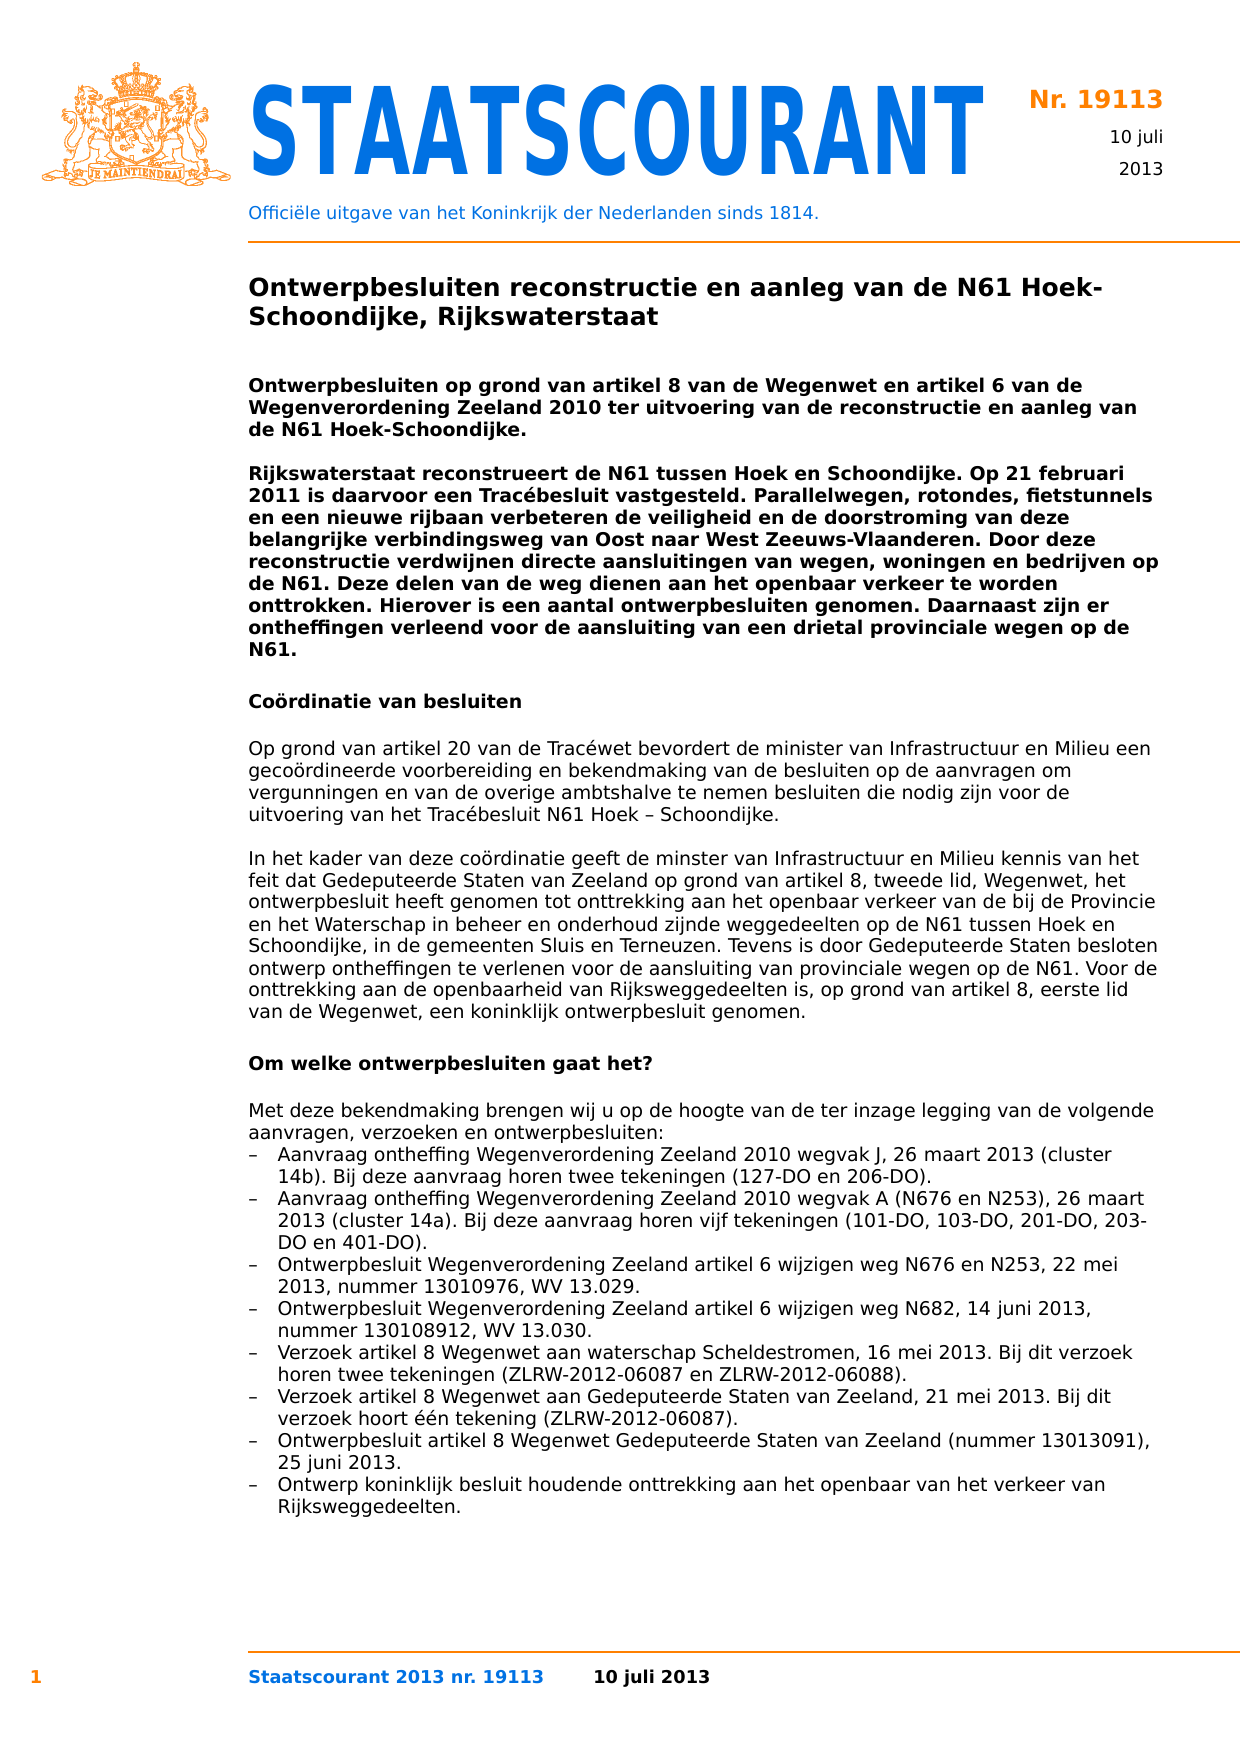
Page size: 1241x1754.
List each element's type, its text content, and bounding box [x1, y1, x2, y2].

subtitle Coördinatie van besluiten [248, 691, 1163, 713]
table_cell 10 juli [998, 121, 1240, 153]
text – Aanvraag ontheffing Wegenverordening Zeeland 2010 wegvak A (N676 en N253), 26 maart 2013 (cluster 14a). Bij deze aanvraag horen vijf tekeningen (101-DO, 103-DO, 201-DO, 203-DO en 401-DO). [248, 1188, 1163, 1254]
text Op grond van artikel 20 van de Tracéwet bevordert de minister van Infrastructuur en Milieu een gecoördineerde voorbereiding en bekendmaking van de besluiten op de aanvragen om vergunningen en van de overige ambtshalve te nemen besluiten die nodig zijn voor de uitvoering van het Tracébesluit N61 Hoek – Schoondijke. [248, 738, 1163, 826]
table_cell 2013 [998, 153, 1240, 203]
table_header Nr. 19113 [998, 62, 1240, 121]
subtitle Ontwerpbesluiten reconstructie en aanleg van de N61 Hoek-Schoondijke, Rijkswaterstaat [248, 273, 1163, 331]
text Met deze bekendmaking brengen wij u op de hoogte van de ter inzage legging van de volgende aanvragen, verzoeken en ontwerpbesluiten: [248, 1100, 1163, 1144]
text Ontwerpbesluiten op grond van artikel 8 van de Wegenwet en artikel 6 van de Wegenverordening Zeeland 2010 ter uitvoering van de reconstructie en aanleg van de N61 Hoek-Schoondijke. [248, 375, 1163, 441]
picture [41, 62, 231, 186]
text – Ontwerpbesluit Wegenverordening Zeeland artikel 6 wijzigen weg N682, 14 juni 2013, nummer 130108912, WV 13.030. [248, 1298, 1163, 1342]
text – Ontwerp koninklijk besluit houdende onttrekking aan het openbaar van het verkeer van Rijksweggedeelten. [248, 1474, 1163, 1518]
text In het kader van deze coördinatie geeft de minster van Infrastructuur en Milieu kennis van het feit dat Gedeputeerde Staten van Zeeland op grond van artikel 8, tweede lid, Wegenwet, het ontwerpbesluit heeft genomen tot onttrekking aan het openbaar verkeer van de bij de Provincie en het Waterschap in beheer en onderhoud zijnde weggedeelten op de N61 tussen Hoek en Schoondijke, in de gemeenten Sluis en Terneuzen. Tevens is door Gedeputeerde Staten besloten ontwerp ontheffingen te verlenen voor de aansluiting van provinciale wegen op de N61. Voor de onttrekking aan de openbaarheid van Rijksweggedeelten is, op grond van artikel 8, eerste lid van de Wegenwet, een koninklijk ontwerpbesluit genomen. [248, 847, 1163, 1023]
text – Aanvraag ontheffing Wegenverordening Zeeland 2010 wegvak J, 26 maart 2013 (cluster 14b). Bij deze aanvraag horen twee tekeningen (127-DO en 206-DO). [248, 1144, 1163, 1188]
text – Verzoek artikel 8 Wegenwet aan Gedeputeerde Staten van Zeeland, 21 mei 2013. Bij dit verzoek hoort één tekening (ZLRW-2012-06087). [248, 1386, 1163, 1430]
text – Ontwerpbesluit artikel 8 Wegenwet Gedeputeerde Staten van Zeeland (nummer 13013091), 25 juni 2013. [248, 1430, 1163, 1474]
text – Ontwerpbesluit Wegenverordening Zeeland artikel 6 wijzigen weg N676 en N253, 22 mei 2013, nummer 13010976, WV 13.029. [248, 1254, 1163, 1298]
text – Verzoek artikel 8 Wegenwet aan waterschap Scheldestromen, 16 mei 2013. Bij dit verzoek horen twee tekeningen (ZLRW-2012-06087 en ZLRW-2012-06088). [248, 1342, 1163, 1386]
table_cell Officiële uitgave van het Koninkrijk der Nederlanden sinds 1814. [248, 203, 1240, 241]
subtitle Om welke ontwerpbesluiten gaat het? [248, 1053, 1163, 1075]
table_header STAATSCOURANT [248, 62, 998, 203]
table_header [25, 62, 248, 241]
text Rijkswaterstaat reconstrueert de N61 tussen Hoek en Schoondijke. Op 21 februari 2011 is daarvoor een Tracébesluit vastgesteld. Parallelwegen, rotondes, fietstunnels en een nieuwe rijbaan verbeteren de veiligheid en de doorstroming van deze belangrijke verbindingsweg van Oost naar West Zeeuws-Vlaanderen. Door deze reconstructie verdwijnen directe aansluitingen van wegen, woningen en bedrijven op de N61. Deze delen van de weg dienen aan het openbaar verkeer te worden onttrokken. Hierover is een aantal ontwerpbesluiten genomen. Daarnaast zijn er ontheffingen verleend voor de aansluiting van een drietal provinciale wegen op de N61. [248, 463, 1163, 661]
